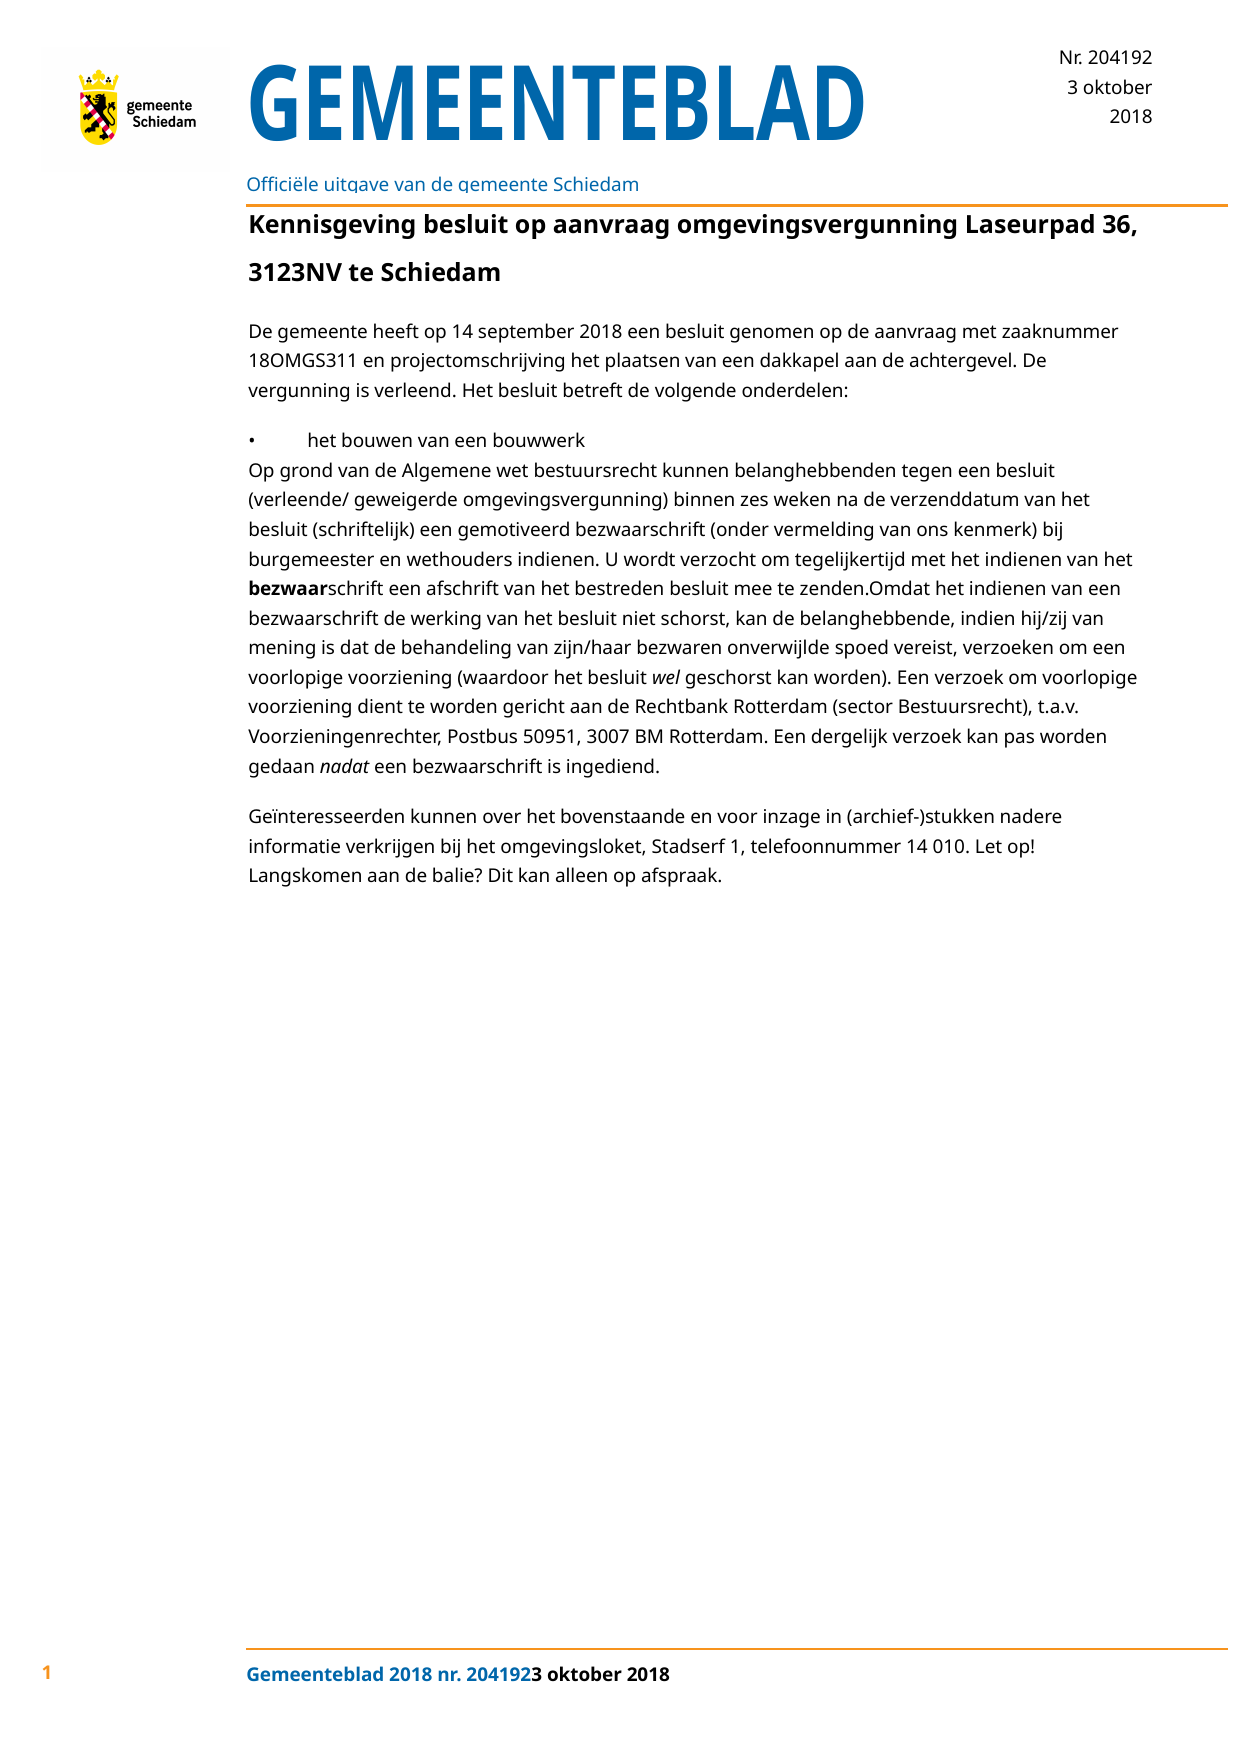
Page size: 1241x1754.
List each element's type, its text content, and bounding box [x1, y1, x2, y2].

text Kennisgeving besluit op aanvraag omgevingsvergunning Laseurpad 36, 3123NV te Schiedam [248, 207, 1152, 288]
text De gemeente heeft op 14 september 2018 een besluit genomen op de aanvraag met zaaknummer 18OMGS311 en projectomschrijving het plaatsen van een dakkapel aan de achtergevel. De vergunning is verleend. Het besluit betreft de volgende onderdelen: [248, 318, 1152, 403]
list het bouwen van een bouwwerk [248, 427, 1152, 453]
text Op grond van de Algemene wet bestuursrecht kunnen belanghebbenden tegen een besluit (verleende/ geweigerde omgevingsvergunning) binnen zes weken na de verzenddatum van het besluit (schriftelijk) een gemotiveerd bezwaarschrift (onder vermelding van ons kenmerk) bij burgemeester en wethouders indienen. U wordt verzocht om tegelijkertijd met het indienen van het bezwaarschrift een afschrift van het bestreden besluit mee te zenden.Omdat het indienen van een bezwaarschrift de werking van het besluit niet schorst, kan de belanghebbende, indien hij/zij van mening is dat de behandeling van zijn/haar bezwaren onverwijlde spoed vereist, verzoeken om een voorlopige voorziening (waardoor het besluit wel geschorst kan worden). Een verzoek om voorlopige voorziening dient te worden gericht aan de Rechtbank Rotterdam (sector Bestuursrecht), t.a.v. Voorzieningenrechter, Postbus 50951, 3007 BM Rotterdam. Een dergelijk verzoek kan pas worden gedaan nadat een bezwaarschrift is ingediend. [248, 457, 1152, 779]
picture [41, 47, 231, 172]
text Geïnteresseerden kunnen over het bovenstaande en voor inzage in (archief-)stukken nadere informatie verkrijgen bij het omgevingsloket, Stadserf 1, telefoonnummer 14 010. Let op! Langskomen aan de balie? Dit kan alleen op afspraak. [248, 803, 1152, 888]
